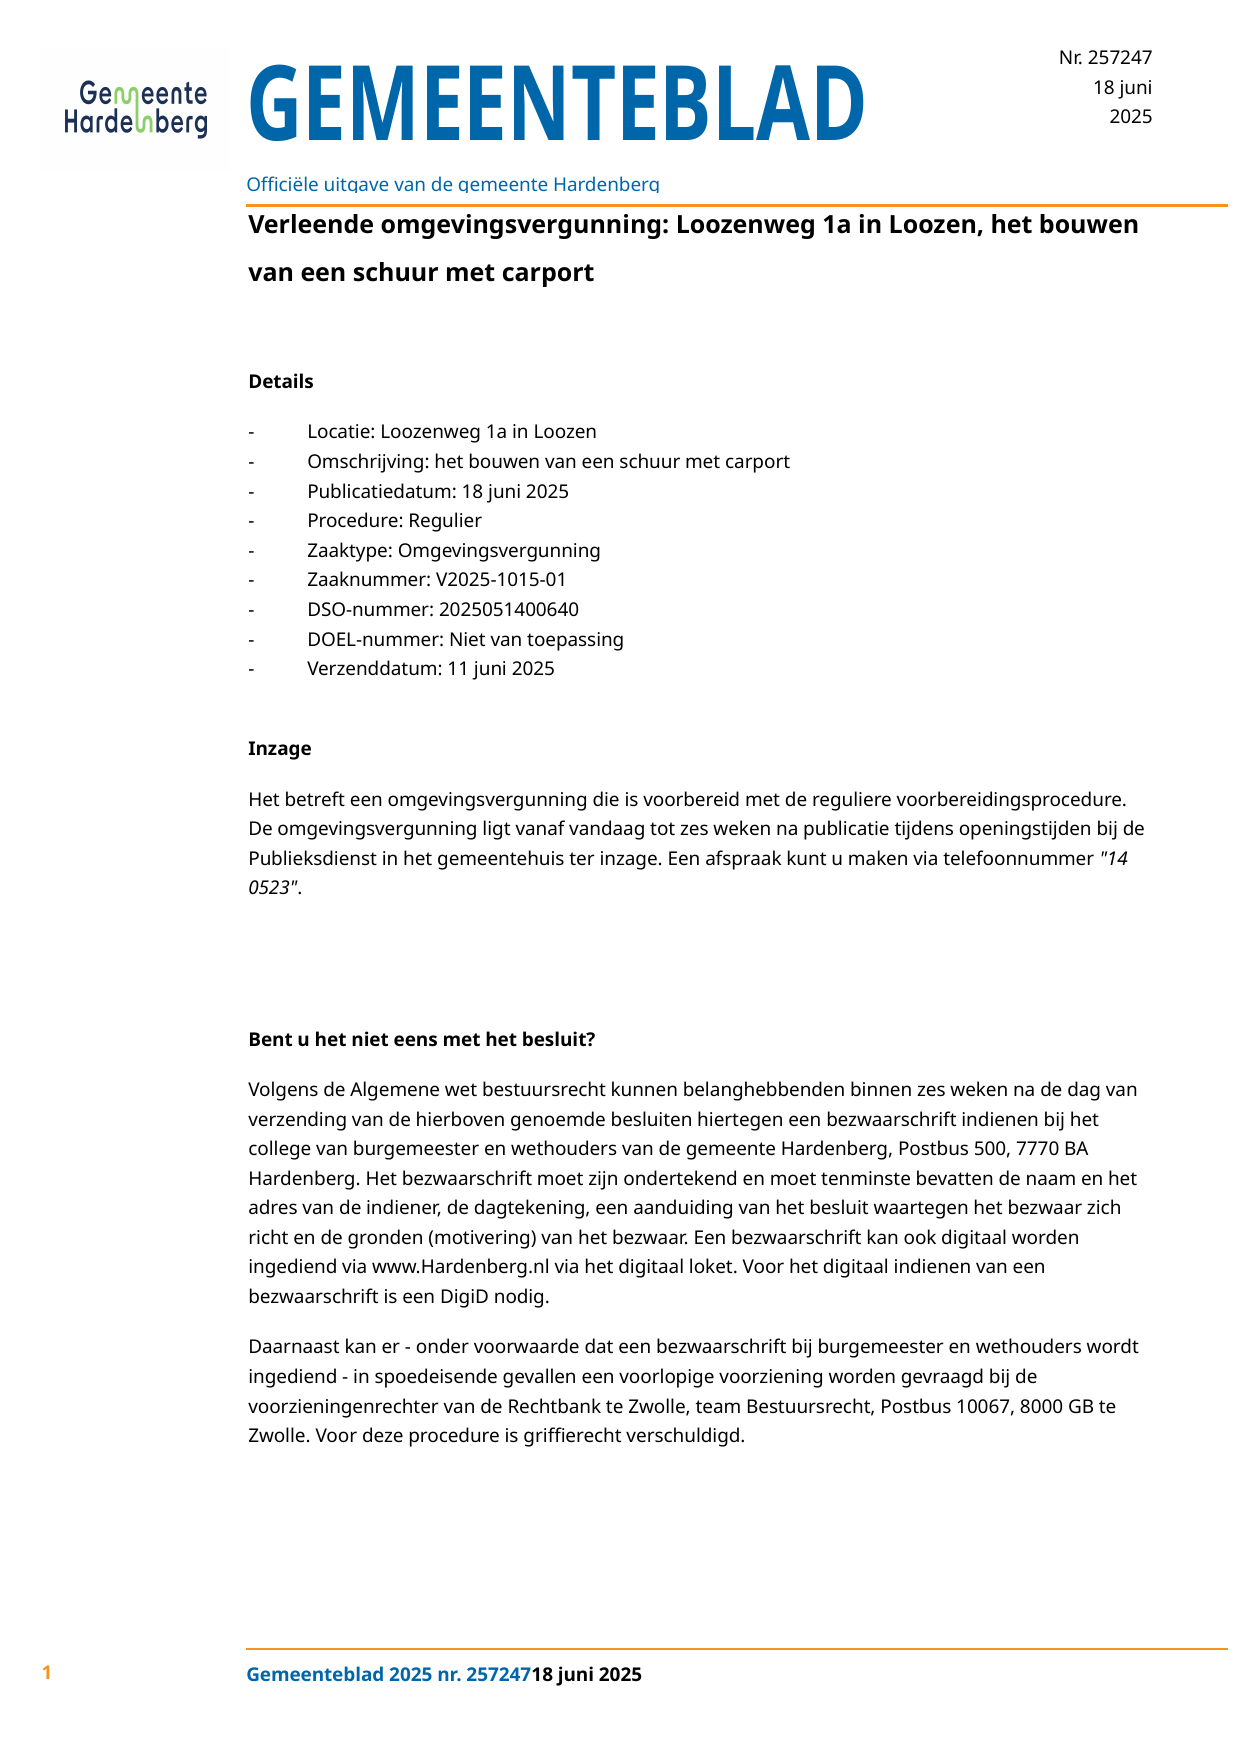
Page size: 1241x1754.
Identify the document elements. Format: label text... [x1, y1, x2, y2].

list DSO-nummer: 2025051400640 [248, 596, 1152, 622]
text Daarnaast kan er - onder voorwaarde dat een bezwaarschrift bij burgemeester en wethouders wordt ingediend - in spoedeisende gevallen een voorlopige voorziening worden gevraagd bij de voorzieningenrechter van de Rechtbank te Zwolle, team Bestuursrecht, Postbus 10067, 8000 GB te Zwolle. Voor deze procedure is griffierecht verschuldigd. [248, 1334, 1152, 1448]
text Inzage [248, 735, 1152, 761]
list DOEL-nummer: Niet van toepassing [248, 626, 1152, 652]
text Bent u het niet eens met het besluit? [248, 1026, 1152, 1052]
text Volgens de Algemene wet bestuursrecht kunnen belanghebbenden binnen zes weken na de dag van verzending van de hierboven genoemde besluiten hiertegen een bezwaarschrift indienen bij het college van burgemeester en wethouders van de gemeente Hardenberg, Postbus 500, 7770 BA Hardenberg. Het bezwaarschrift moet zijn ondertekend en moet tenminste bevatten de naam en het adres van de indiener, de dagtekening, een aanduiding van het besluit waartegen het bezwaar zich richt en de gronden (motivering) van het bezwaar. Een bezwaarschrift kan ook digitaal worden ingediend via www.Hardenberg.nl via het digitaal loket. Voor het digitaal indienen van een bezwaarschrift is een DigiD nodig. [248, 1076, 1152, 1309]
list Zaaktype: Omgevingsvergunning [248, 537, 1152, 563]
text Het betreft een omgevingsvergunning die is voorbereid met de reguliere voorbereidingsprocedure. De omgevingsvergunning ligt vanaf vandaag tot zes weken na publicatie tijdens openingstijden bij de Publieksdienst in het gemeentehuis ter inzage. Een afspraak kunt u maken via telefoonnummer "14 0523". [248, 786, 1152, 900]
text Verleende omgevingsvergunning: Loozenweg 1a in Loozen, het bouwen van een schuur met carport [248, 207, 1152, 288]
list Omschrijving: het bouwen van een schuur met carport [248, 448, 1152, 474]
list Locatie: Loozenweg 1a in Loozen [248, 419, 1152, 444]
list Publicatiedatum: 18 juni 2025 [248, 478, 1152, 504]
list Zaaknummer: V2025-1015-01 [248, 567, 1152, 592]
list Procedure: Regulier [248, 507, 1152, 533]
picture [41, 47, 231, 172]
list Verzenddatum: 11 juni 2025 [248, 655, 1152, 681]
text Details [248, 368, 1152, 394]
